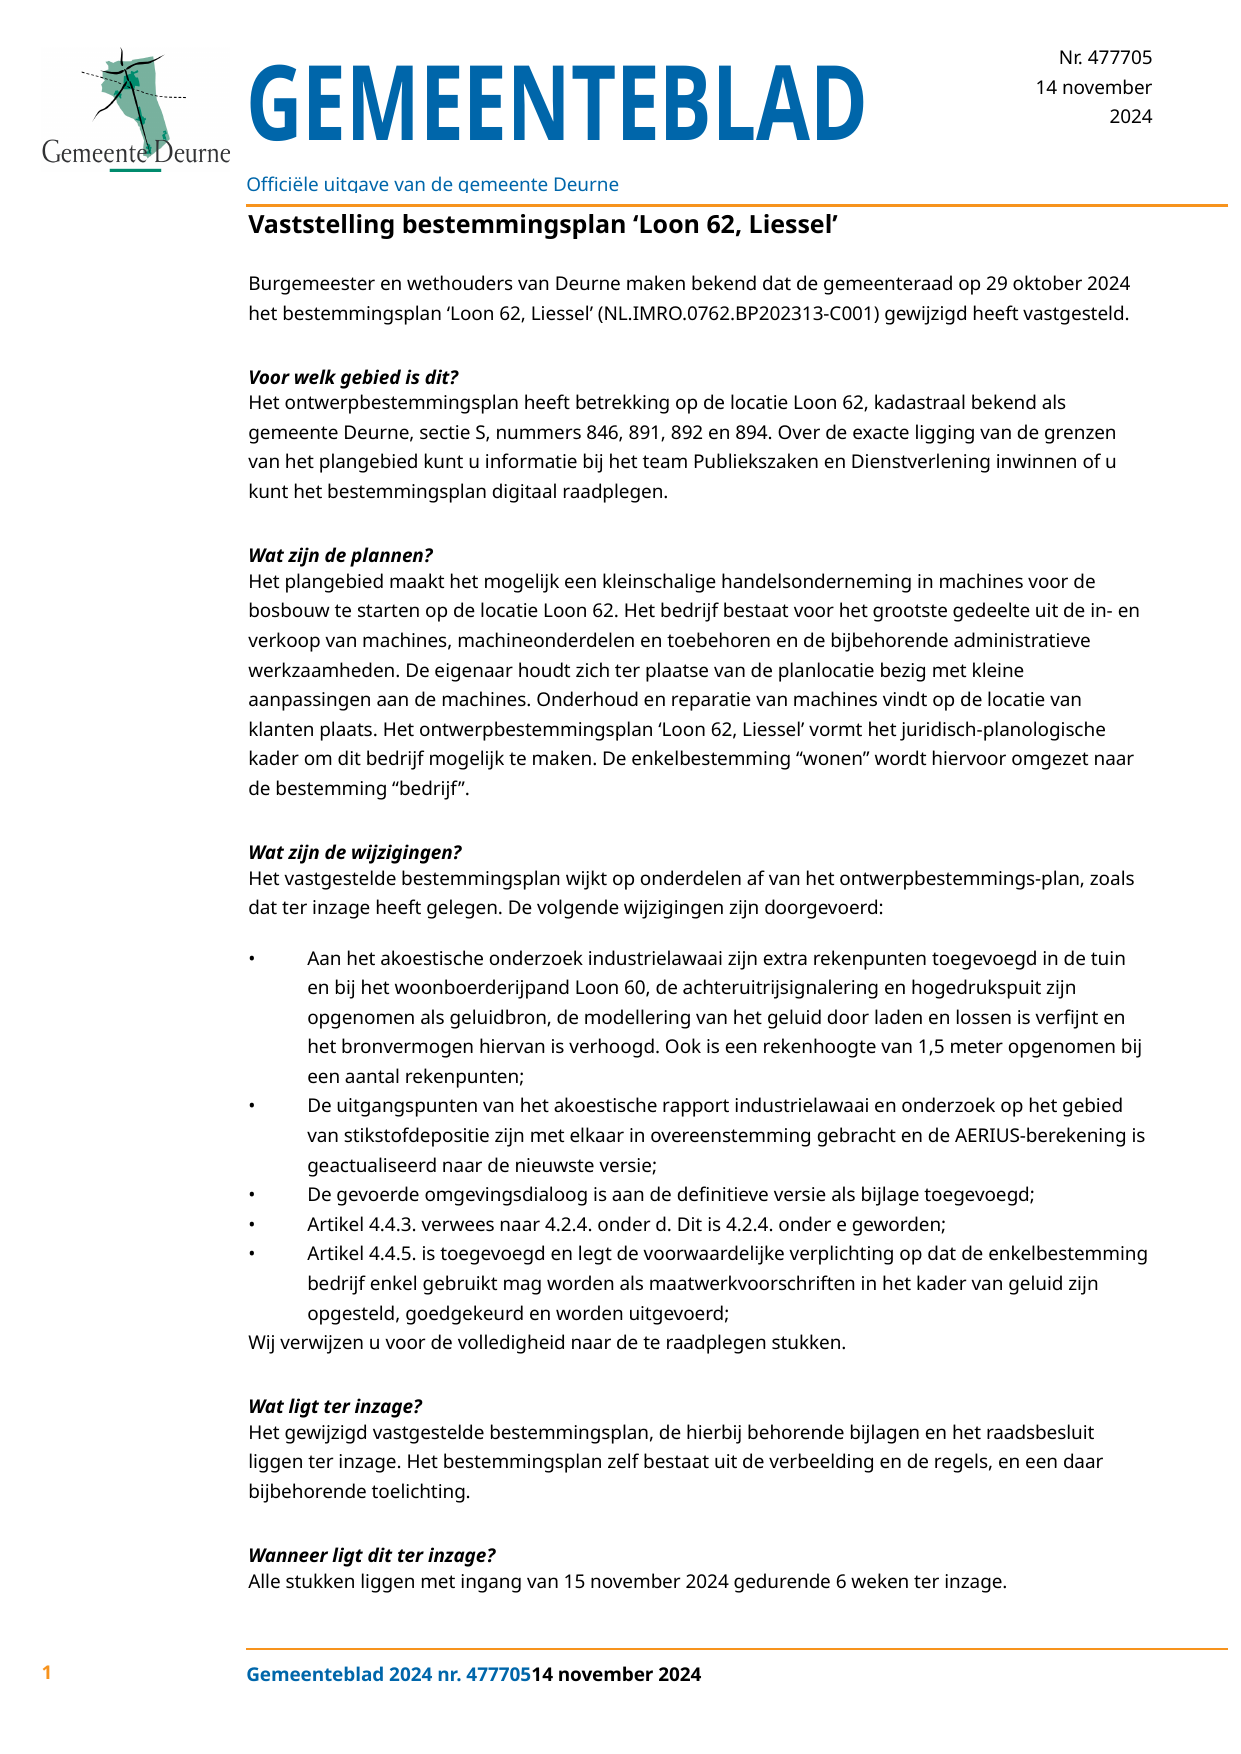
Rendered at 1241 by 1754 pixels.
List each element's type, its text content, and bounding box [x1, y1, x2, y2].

list Artikel 4.4.3. verwees naar 4.2.4. onder d. Dit is 4.2.4. onder e geworden; [248, 1211, 1152, 1237]
list De gevoerde omgevingsdialoog is aan de definitieve versie als bijlage toegevoegd; [248, 1181, 1152, 1207]
text Het plangebied maakt het mogelijk een kleinschalige handelsonderneming in machines voor de bosbouw te starten op de locatie Loon 62. Het bedrijf bestaat voor het grootste gedeelte uit de in- en verkoop van machines, machineonderdelen en toebehoren en de bijbehorende administratieve werkzaamheden. De eigenaar houdt zich ter plaatse van de planlocatie bezig met kleine aanpassingen aan de machines. Onderhoud en reparatie van machines vindt op de locatie van klanten plaats. Het ontwerpbestemmingsplan ‘Loon 62, Liessel’ vormt het juridisch-planologische kader om dit bedrijf mogelijk te maken. De enkelbestemming “wonen” wordt hiervoor omgezet naar de bestemming “bedrijf”. [248, 568, 1152, 801]
text Wij verwijzen u voor de volledigheid naar de te raadplegen stukken. [248, 1329, 1152, 1355]
text Voor welk gebied is dit? [248, 364, 1152, 389]
text Wat zijn de wijzigingen? [248, 839, 1152, 865]
picture [41, 47, 231, 172]
text Burgemeester en wethouders van Deurne maken bekend dat de gemeenteraad op 29 oktober 2024 het bestemmingsplan ‘Loon 62, Liessel’ (NL.IMRO.0762.BP202313-C001) gewijzigd heeft vastgesteld. [248, 270, 1152, 326]
text Het ontwerpbestemmingsplan heeft betrekking op de locatie Loon 62, kadastraal bekend als gemeente Deurne, sectie S, nummers 846, 891, 892 en 894. Over de exacte ligging van de grenzen van het plangebied kunt u informatie bij het team Publiekszaken en Dienstverlening inwinnen of u kunt het bestemmingsplan digitaal raadplegen. [248, 389, 1152, 504]
text Alle stukken liggen met ingang van 15 november 2024 gedurende 6 weken ter inzage. [248, 1568, 1152, 1594]
list Artikel 4.4.5. is toegevoegd en legt de voorwaardelijke verplichting op dat de enkelbestemming bedrijf enkel gebruikt mag worden als maatwerkvoorschriften in het kader van geluid zijn opgesteld, goedgekeurd en worden uitgevoerd; [248, 1241, 1152, 1326]
text Het gewijzigd vastgestelde bestemmingsplan, de hierbij behorende bijlagen en het raadsbesluit liggen ter inzage. Het bestemmingsplan zelf bestaat uit de verbeelding en de regels, en een daar bijbehorende toelichting. [248, 1419, 1152, 1504]
list Aan het akoestische onderzoek industrielawaai zijn extra rekenpunten toegevoegd in de tuin en bij het woonboerderijpand Loon 60, de achteruitrijsignalering en hogedrukspuit zijn opgenomen als geluidbron, de modellering van het geluid door laden en lossen is verfijnt en het bronvermogen hiervan is verhoogd. Ook is een rekenhoogte van 1,5 meter opgenomen bij een aantal rekenpunten; [248, 945, 1152, 1089]
text Het vastgestelde bestemmingsplan wijkt op onderdelen af van het ontwerpbestemmings-plan, zoals dat ter inzage heeft gelegen. De volgende wijzigingen zijn doorgevoerd: [248, 865, 1152, 920]
list De uitgangspunten van het akoestische rapport industrielawaai en onderzoek op het gebied van stikstofdepositie zijn met elkaar in overeenstemming gebracht en de AERIUS-berekening is geactualiseerd naar de nieuwste versie; [248, 1093, 1152, 1178]
text Wanneer ligt dit ter inzage? [248, 1542, 1152, 1568]
text Wat zijn de plannen? [248, 542, 1152, 568]
text Vaststelling bestemmingsplan ‘Loon 62, Liessel’ [248, 207, 1152, 241]
text Wat ligt ter inzage? [248, 1393, 1152, 1419]
